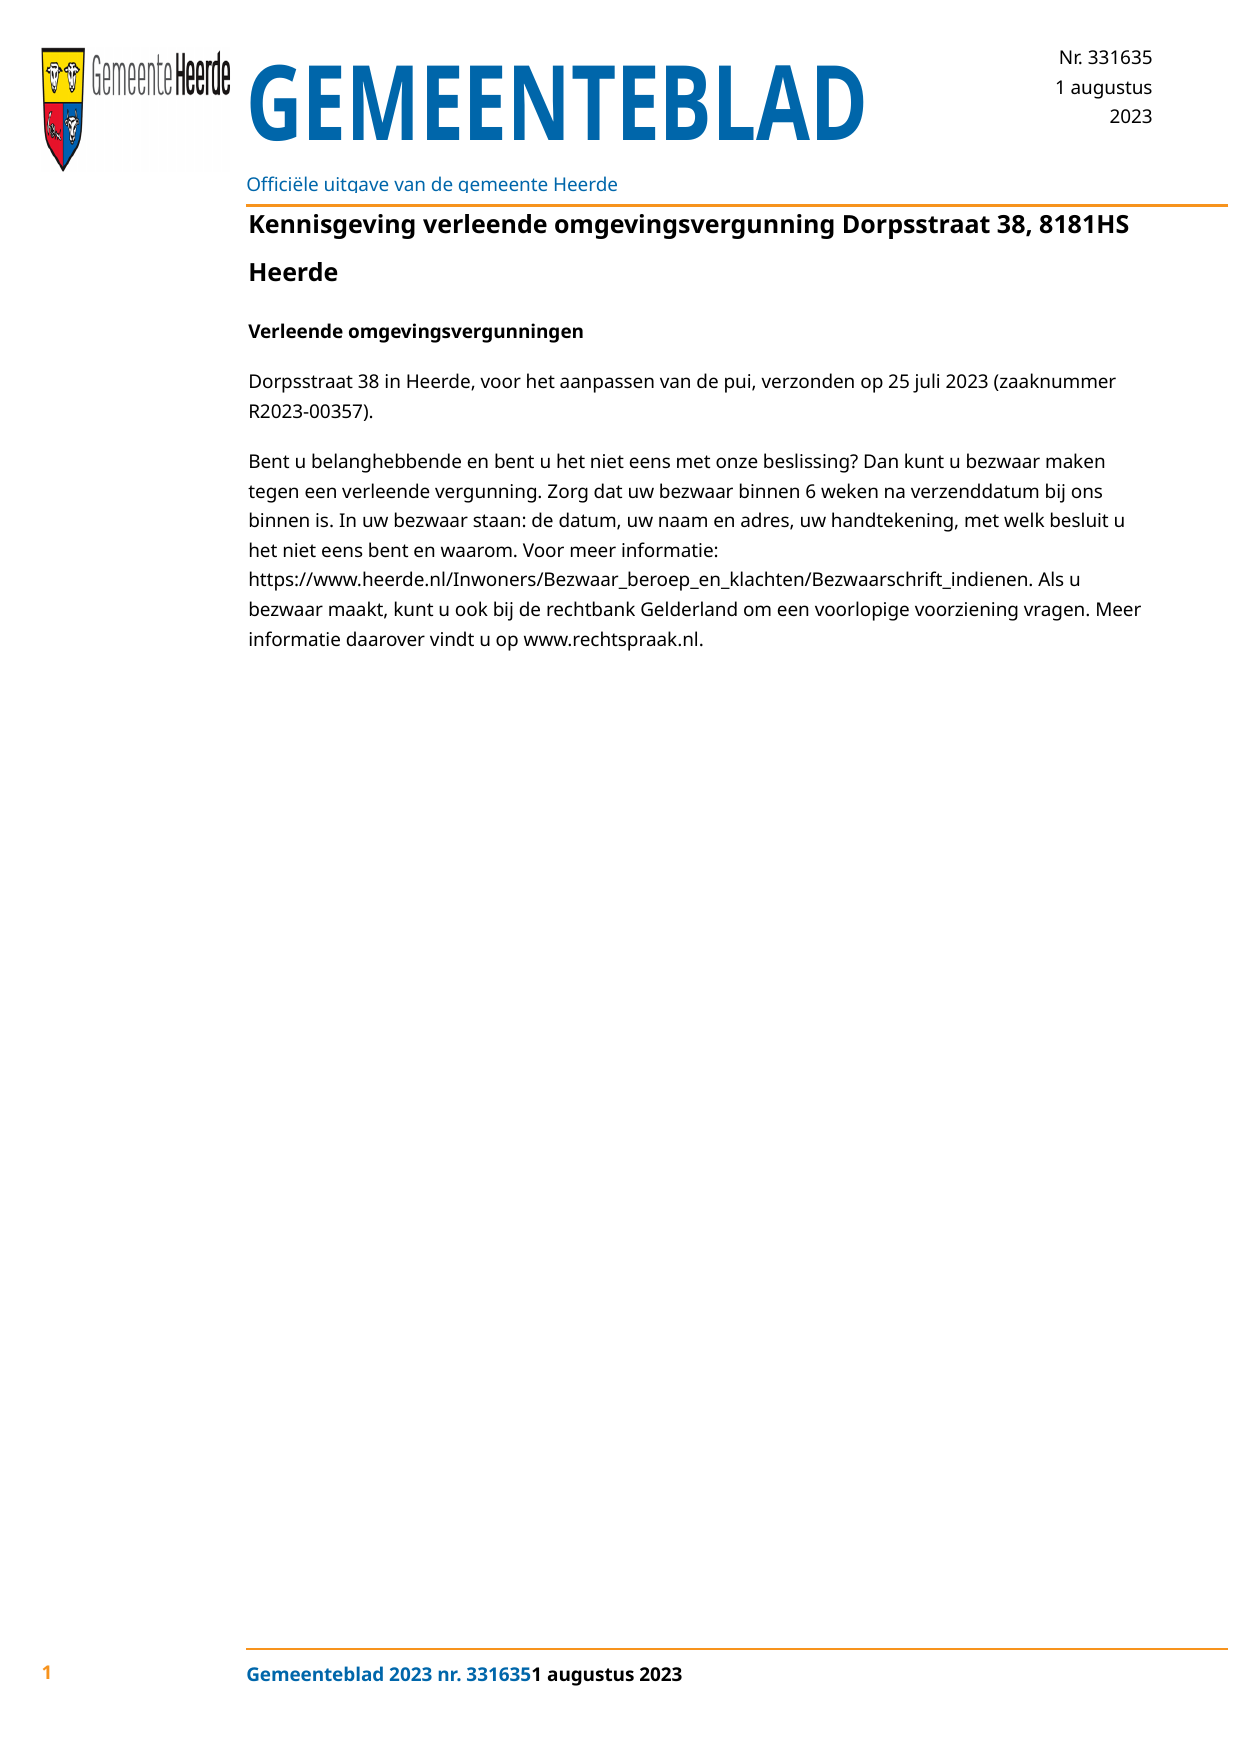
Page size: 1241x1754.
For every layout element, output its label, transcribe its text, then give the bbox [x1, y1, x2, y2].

text Kennisgeving verleende omgevingsvergunning Dorpsstraat 38, 8181HS Heerde [248, 207, 1152, 288]
text Dorpsstraat 38 in Heerde, voor het aanpassen van de pui, verzonden op 25 juli 2023 (zaaknummer R2023-00357). [248, 368, 1152, 424]
picture [41, 47, 231, 172]
text Verleende omgevingsvergunningen [248, 318, 1152, 344]
text Bent u belanghebbende en bent u het niet eens met onze beslissing? Dan kunt u bezwaar maken tegen een verleende vergunning. Zorg dat uw bezwaar binnen 6 weken na verzenddatum bij ons binnen is. In uw bezwaar staan: de datum, uw naam en adres, uw handtekening, met welk besluit u het niet eens bent en waarom. Voor meer informatie: https://www.heerde.nl/Inwoners/Bezwaar_beroep_en_klachten/Bezwaarschrift_indienen. Als u bezwaar maakt, kunt u ook bij de rechtbank Gelderland om een voorlopige voorziening vragen. Meer informatie daarover vindt u op www.rechtspraak.nl. [248, 448, 1152, 652]
